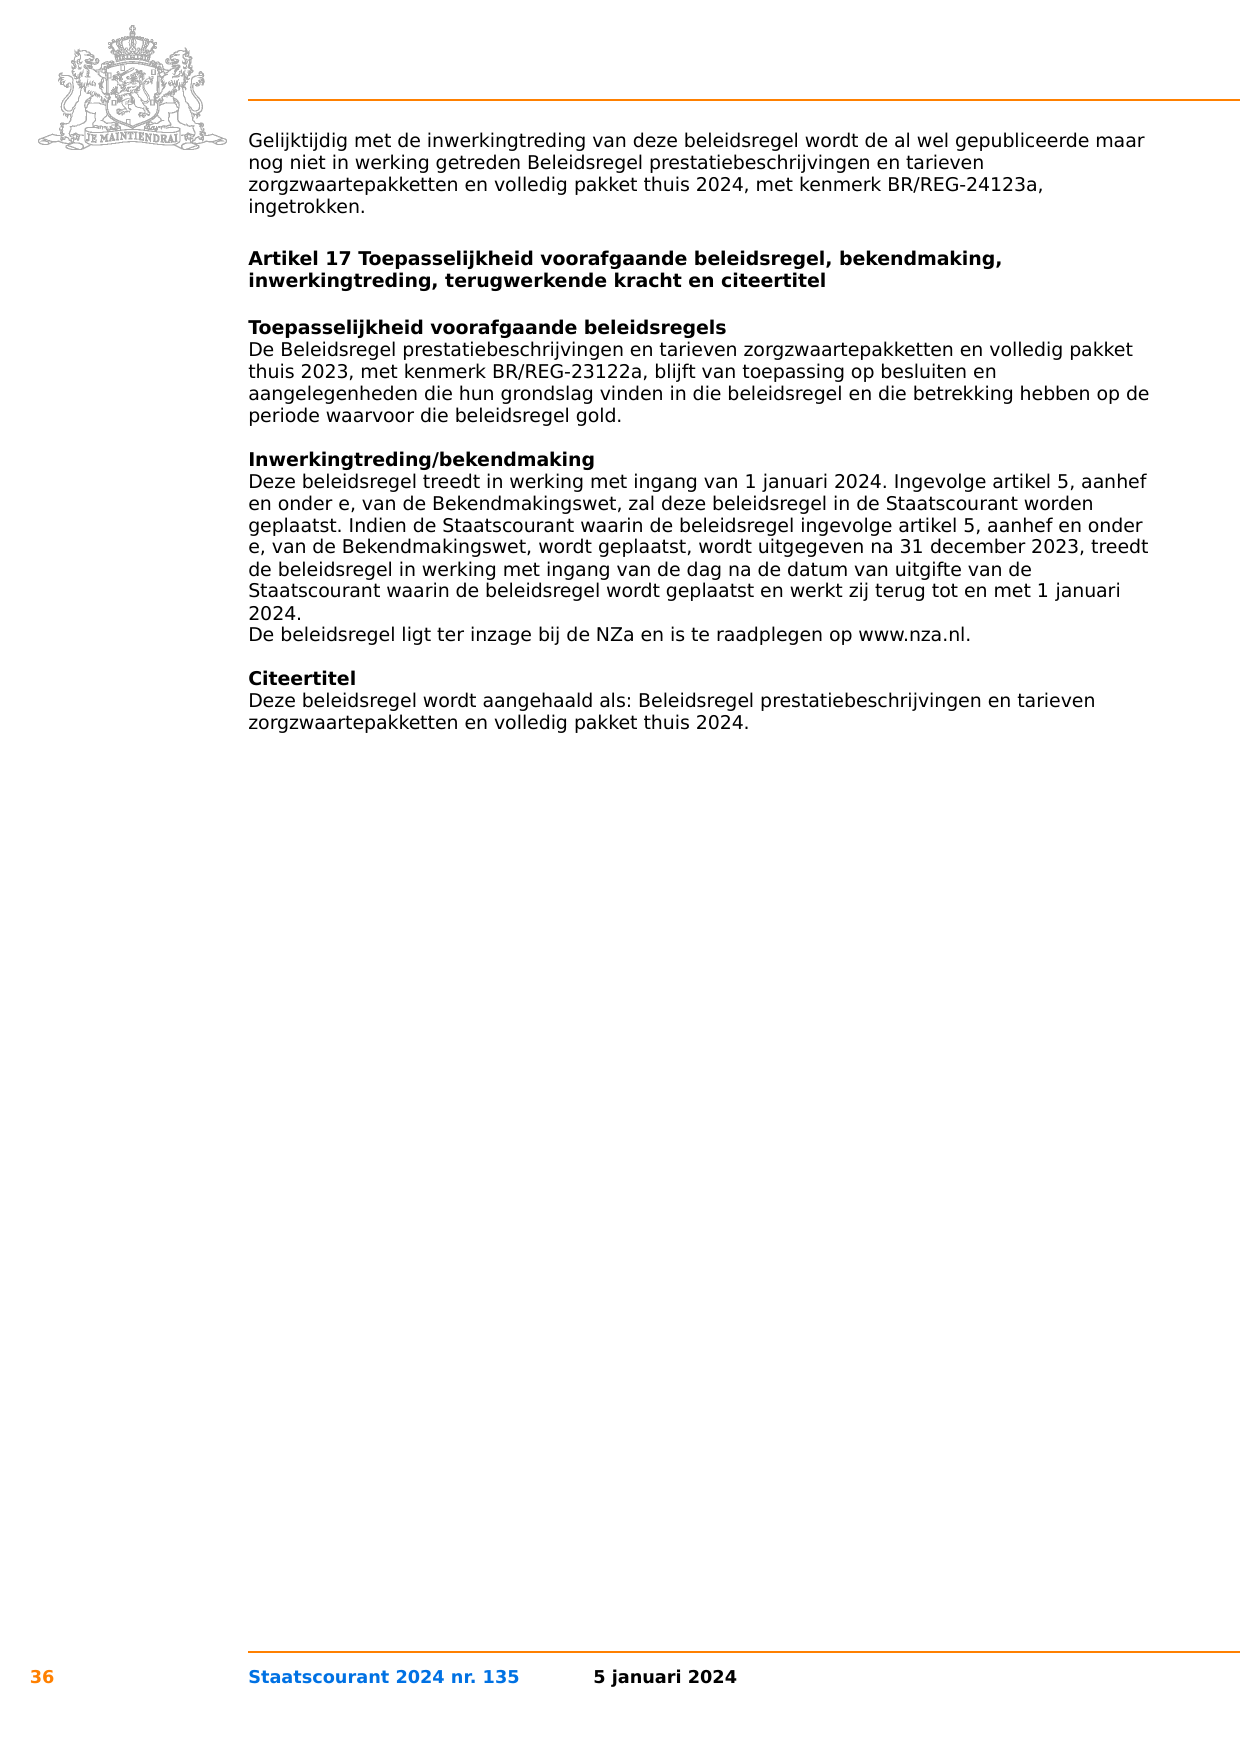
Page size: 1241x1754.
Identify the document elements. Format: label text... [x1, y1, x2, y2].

subtitle Inwerkingtreding/bekendmaking [248, 448, 1163, 471]
text De Beleidsregel prestatiebeschrijvingen en tarieven zorgzwaartepakketten en volledig pakket thuis 2023, met kenmerk BR/REG-23122a, blijft van toepassing op besluiten en aangelegenheden die hun grondslag vinden in die beleidsregel en die betrekking hebben op de periode waarvoor die beleidsregel gold. [248, 339, 1163, 427]
subtitle Toepasselijkheid voorafgaande beleidsregels [248, 317, 1163, 339]
picture [38, 25, 227, 150]
text Deze beleidsregel wordt aangehaald als: Beleidsregel prestatiebeschrijvingen en tarieven zorgzwaartepakketten en volledig pakket thuis 2024. [248, 690, 1163, 734]
subtitle Citeertitel [248, 668, 1163, 690]
text Gelijktijdig met de inwerkingtreding van deze beleidsregel wordt de al wel gepubliceerde maar nog niet in werking getreden Beleidsregel prestatiebeschrijvingen en tarieven zorgzwaartepakketten en volledig pakket thuis 2024, met kenmerk BR/REG-24123a, ingetrokken. [248, 130, 1163, 218]
text De beleidsregel ligt ter inzage bij de NZa en is te raadplegen op www.nza.nl. [248, 624, 1163, 646]
subtitle Artikel 17 Toepasselijkheid voorafgaande beleidsregel, bekendmaking, inwerkingtreding, terugwerkende kracht en citeertitel [248, 248, 1163, 292]
text Deze beleidsregel treedt in werking met ingang van 1 januari 2024. Ingevolge artikel 5, aanhef en onder e, van de Bekendmakingswet, zal deze beleidsregel in de Staatscourant worden geplaatst. Indien de Staatscourant waarin de beleidsregel ingevolge artikel 5, aanhef en onder e, van de Bekendmakingswet, wordt geplaatst, wordt uitgegeven na 31 december 2023, treedt de beleidsregel in werking met ingang van de dag na de datum van uitgifte van de Staatscourant waarin de beleidsregel wordt geplaatst en werkt zij terug tot en met 1 januari 2024. [248, 471, 1163, 624]
